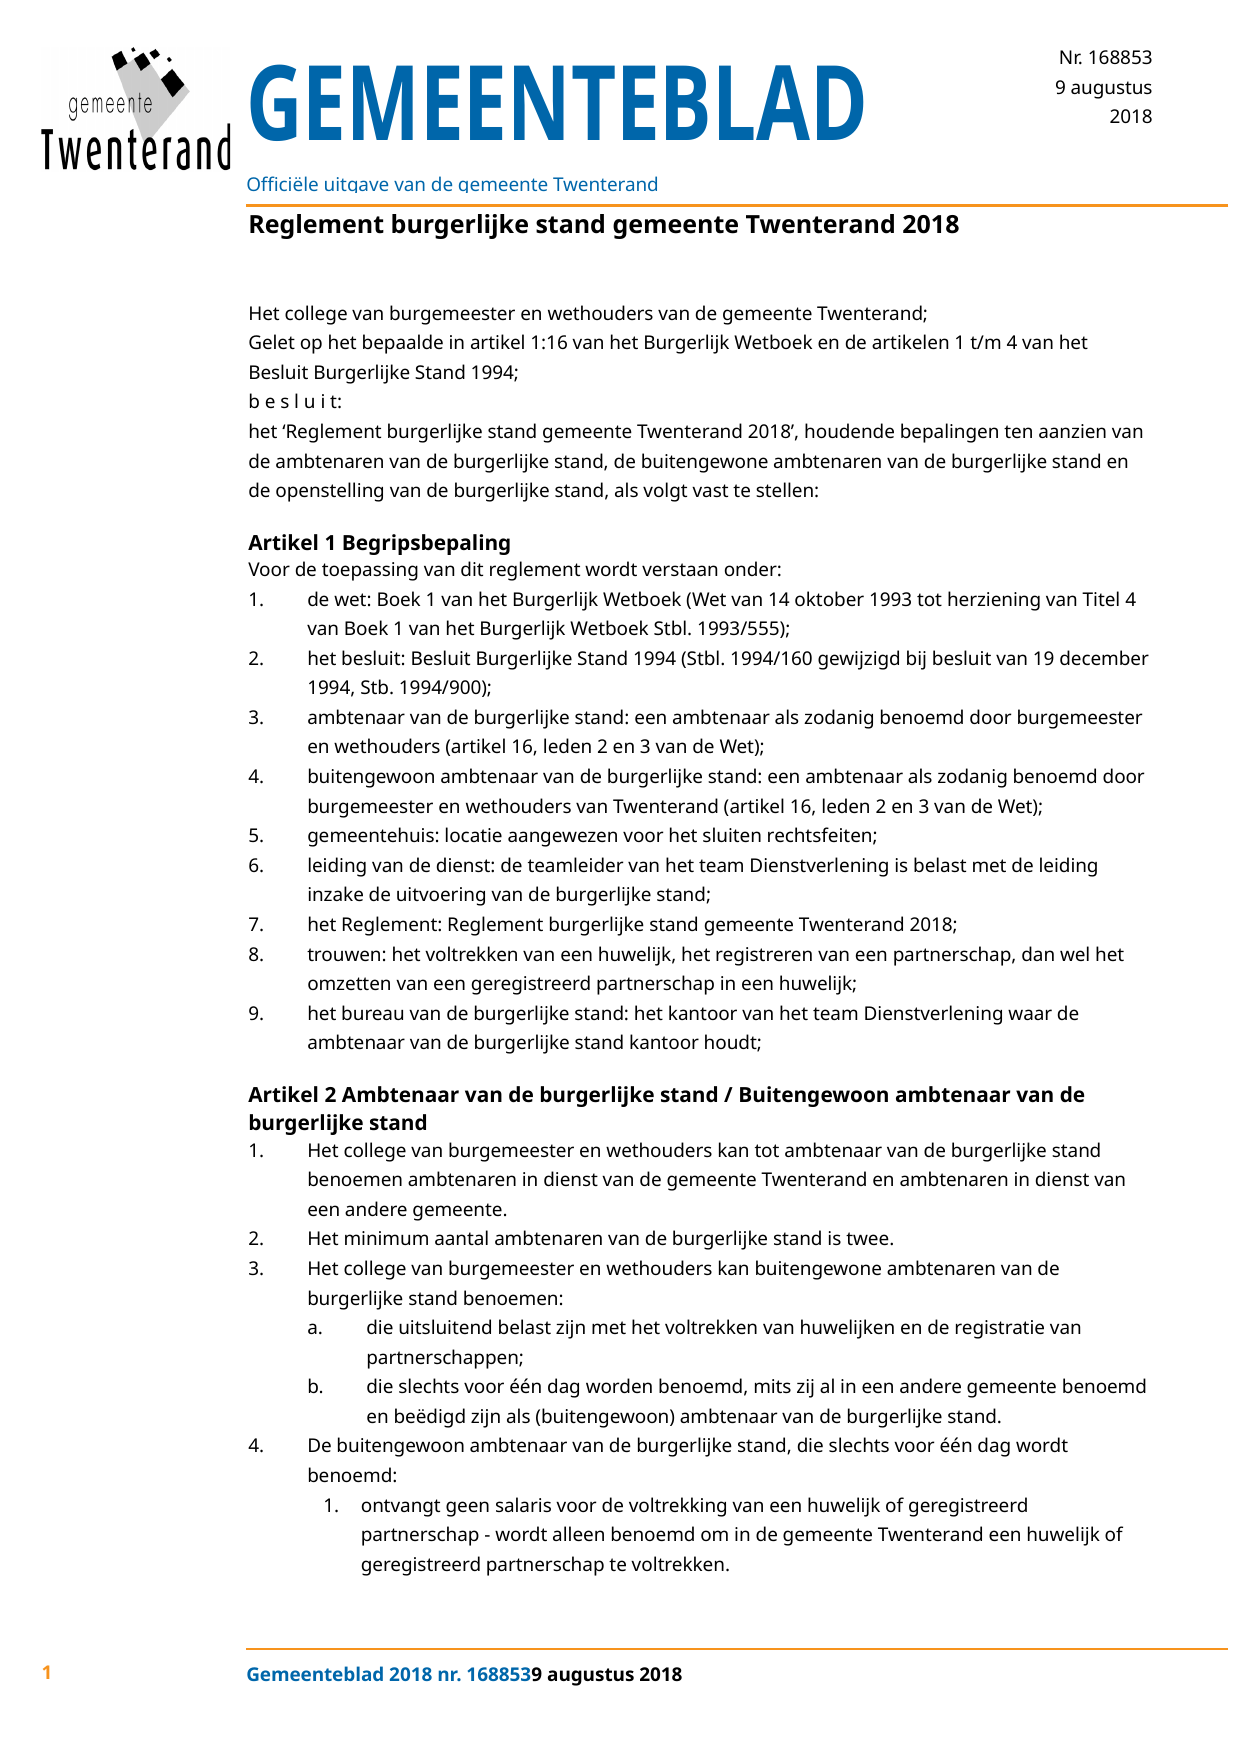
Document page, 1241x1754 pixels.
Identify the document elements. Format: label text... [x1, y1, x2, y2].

list ontvangt geen salaris voor de voltrekking van een huwelijk of geregistreerd partnerschap - wordt alleen benoemd om in de gemeente Twenterand een huwelijk of geregistreerd partnerschap te voltrekken. [323, 1492, 1152, 1577]
list De buitengewoon ambtenaar van de burgerlijke stand, die slechts voor één dag wordt benoemd: [248, 1433, 1152, 1488]
text b e s l u i t: [248, 389, 1152, 414]
text Artikel 2 Ambtenaar van de burgerlijke stand / Buitengewoon ambtenaar van de burgerlijke stand [248, 1080, 1152, 1137]
picture [41, 47, 231, 172]
list het besluit: Besluit Burgerlijke Stand 1994 (Stbl. 1994/160 gewijzigd bij besluit van 19 december 1994, Stb. 1994/900); [248, 645, 1152, 700]
list Het minimum aantal ambtenaren van de burgerlijke stand is twee. [248, 1226, 1152, 1251]
list trouwen: het voltrekken van een huwelijk, het registreren van een partnerschap, dan wel het omzetten van een geregistreerd partnerschap in een huwelijk; [248, 941, 1152, 996]
list de wet: Boek 1 van het Burgerlijk Wetboek (Wet van 14 oktober 1993 tot herziening van Titel 4 van Boek 1 van het Burgerlijk Wetboek Stbl. 1993/555); [248, 586, 1152, 641]
text Voor de toepassing van dit reglement wordt verstaan onder: [248, 556, 1152, 582]
list gemeentehuis: locatie aangewezen voor het sluiten rechtsfeiten; [248, 822, 1152, 848]
list leiding van de dienst: de teamleider van het team Dienstverlening is belast met de leiding inzake de uitvoering van de burgerlijke stand; [248, 852, 1152, 907]
text het ‘Reglement burgerlijke stand gemeente Twenterand 2018’, houdende bepalingen ten aanzien van de ambtenaren van de burgerlijke stand, de buitengewone ambtenaren van de burgerlijke stand en de openstelling van de burgerlijke stand, als volgt vast te stellen: [248, 418, 1152, 503]
list het Reglement: Reglement burgerlijke stand gemeente Twenterand 2018; [248, 911, 1152, 937]
text Artikel 1 Begripsbepaling [248, 528, 1152, 556]
list het bureau van de burgerlijke stand: het kantoor van het team Dienstverlening waar de ambtenaar van de burgerlijke stand kantoor houdt; [248, 1000, 1152, 1055]
list die slechts voor één dag worden benoemd, mits zij al in een andere gemeente benoemd en beëdigd zijn als (buitengewoon) ambtenaar van de burgerlijke stand. [307, 1373, 1152, 1429]
list ambtenaar van de burgerlijke stand: een ambtenaar als zodanig benoemd door burgemeester en wethouders (artikel 16, leden 2 en 3 van de Wet); [248, 704, 1152, 759]
list Het college van burgemeester en wethouders kan tot ambtenaar van de burgerlijke stand benoemen ambtenaren in dienst van de gemeente Twenterand en ambtenaren in dienst van een andere gemeente. [248, 1137, 1152, 1222]
text Reglement burgerlijke stand gemeente Twenterand 2018 [248, 207, 1152, 241]
text Gelet op het bepaalde in artikel 1:16 van het Burgerlijk Wetboek en de artikelen 1 t/m 4 van het Besluit Burgerlijke Stand 1994; [248, 329, 1152, 385]
list Het college van burgemeester en wethouders kan buitengewone ambtenaren van de burgerlijke stand benoemen: [248, 1255, 1152, 1311]
text Het college van burgemeester en wethouders van de gemeente Twenterand; [248, 300, 1152, 326]
list buitengewoon ambtenaar van de burgerlijke stand: een ambtenaar als zodanig benoemd door burgemeester en wethouders van Twenterand (artikel 16, leden 2 en 3 van de Wet); [248, 763, 1152, 819]
list die uitsluitend belast zijn met het voltrekken van huwelijken en de registratie van partnerschappen; [307, 1314, 1152, 1370]
